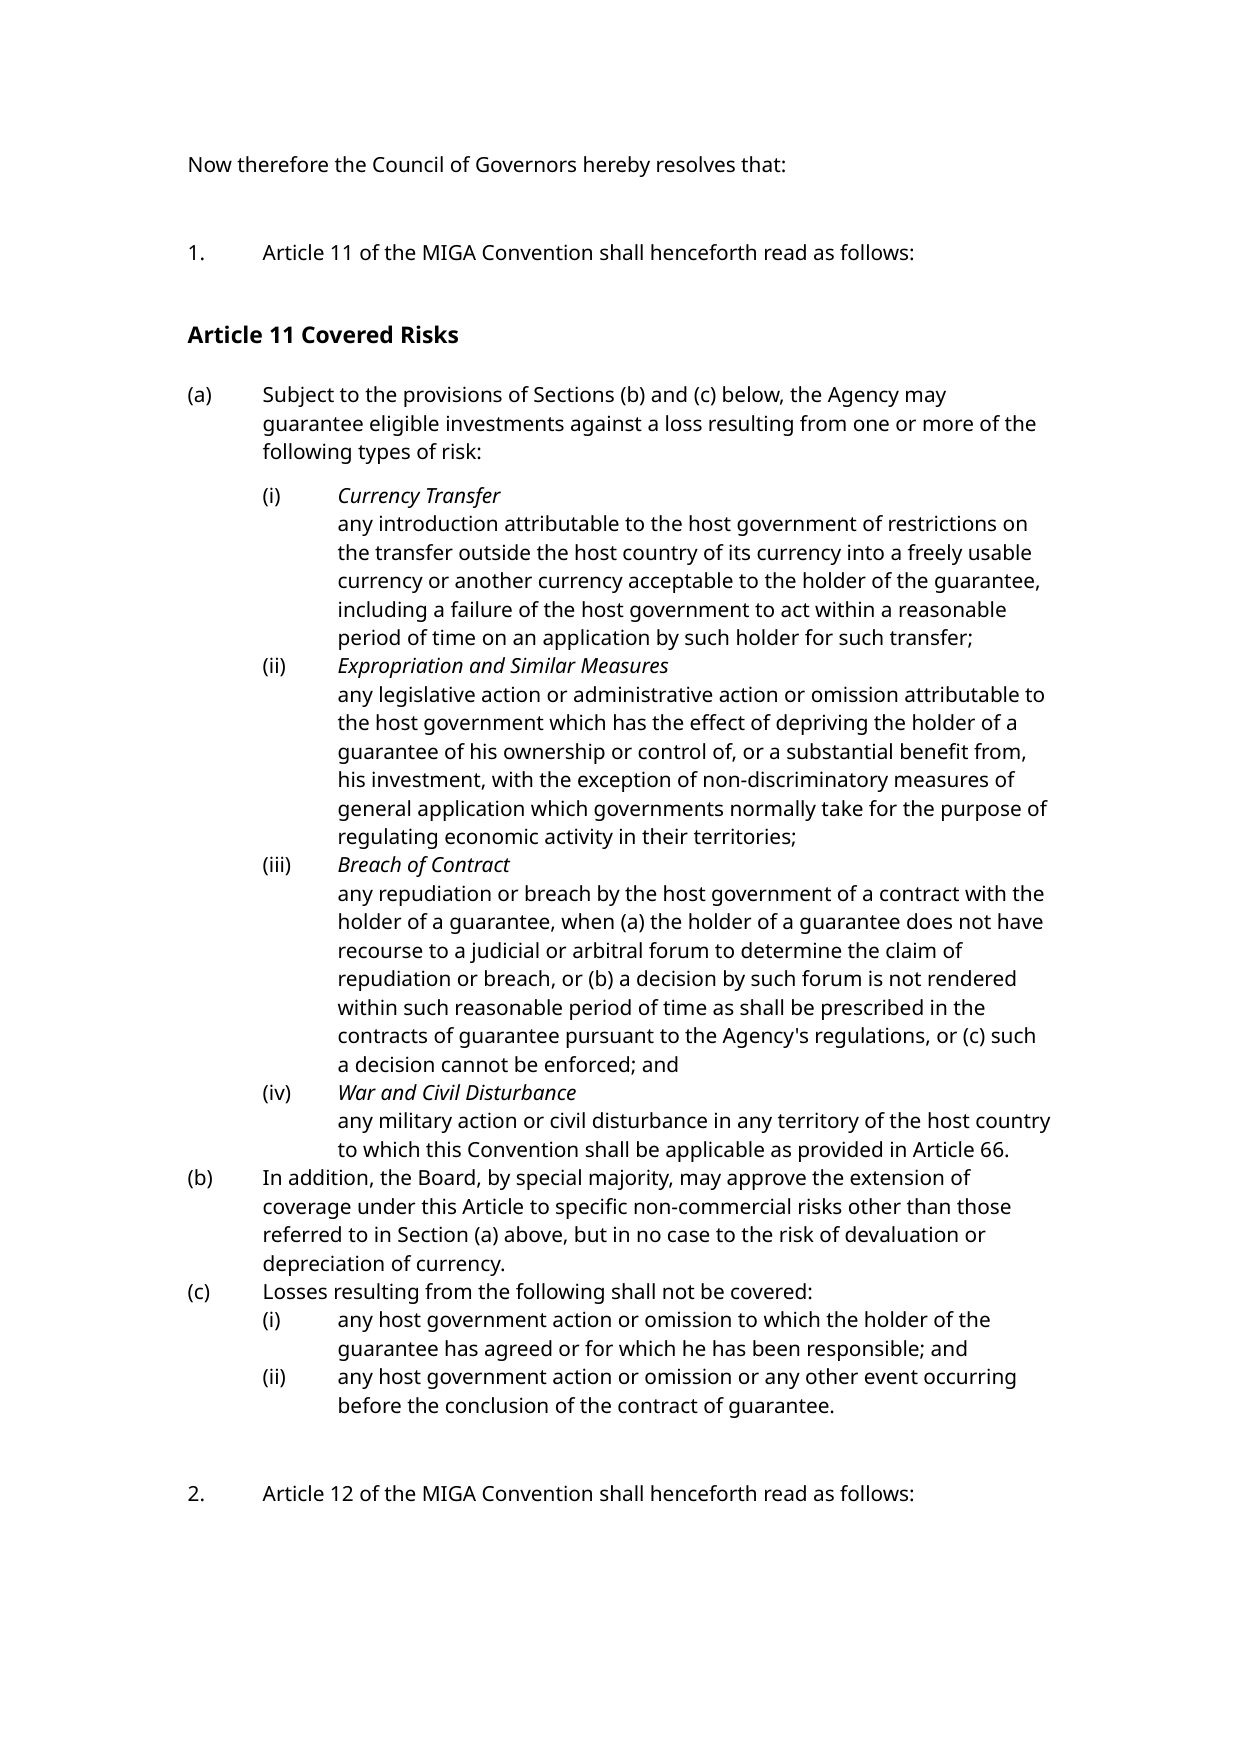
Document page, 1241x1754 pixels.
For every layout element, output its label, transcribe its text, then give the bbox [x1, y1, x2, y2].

list Losses resulting from the following shall not be covered: [187, 1277, 1053, 1306]
list any host government action or omission to which the holder of the guarantee has agreed or for which he has been responsible; and [262, 1306, 1053, 1362]
list any legislative action or administrative action or omission attributable to the host government which has the effect of depriving the holder of a guarantee of his ownership or control of, or a substantial benefit from, his investment, with the exception of non-discriminatory measures of general application which governments normally take for the purpose of regulating economic activity in their territories; [262, 680, 1053, 851]
list any introduction attributable to the host government of restrictions on the transfer outside the host country of its currency into a freely usable currency or another currency acceptable to the holder of the guarantee, including a failure of the host government to act within a reasonable period of time on an application by such holder for such transfer; [262, 509, 1053, 652]
list any host government action or omission or any other event occurring before the conclusion of the contract of guarantee. [262, 1362, 1053, 1419]
list Currency Transfer [262, 481, 1053, 509]
list any military action or civil disturbance in any territory of the host country to which this Convention shall be applicable as provided in Article 66. [262, 1107, 1053, 1163]
list any repudiation or breach by the host government of a contract with the holder of a guarantee, when (a) the holder of a guarantee does not have recourse to a judicial or arbitral forum to determine the claim of repudiation or breach, or (b) a decision by such forum is not rendered within such reasonable period of time as shall be prescribed in the contracts of guarantee pursuant to the Agency's regulations, or (c) such a decision cannot be enforced; and [262, 879, 1053, 1078]
list Subject to the provisions of Sections (b) and (c) below, the Agency may guarantee eligible investments against a loss resulting from one or more of the following types of risk: [187, 381, 1053, 466]
text Now therefore the Council of Governors hereby resolves that: [187, 150, 1053, 178]
list In addition, the Board, by special majority, may approve the extension of coverage under this Article to specific non-commercial risks other than those referred to in Section (a) above, but in no case to the risk of devaluation or depreciation of currency. [187, 1163, 1053, 1277]
list Article 11 of the MIGA Convention shall henceforth read as follows: [187, 238, 1053, 267]
list Breach of Contract [262, 851, 1053, 879]
list Expropriation and Similar Measures [262, 652, 1053, 680]
list War and Civil Disturbance [262, 1078, 1053, 1107]
subtitle Article 11 Covered Risks [187, 319, 1053, 351]
list Article 12 of the MIGA Convention shall henceforth read as follows: [187, 1479, 1053, 1508]
